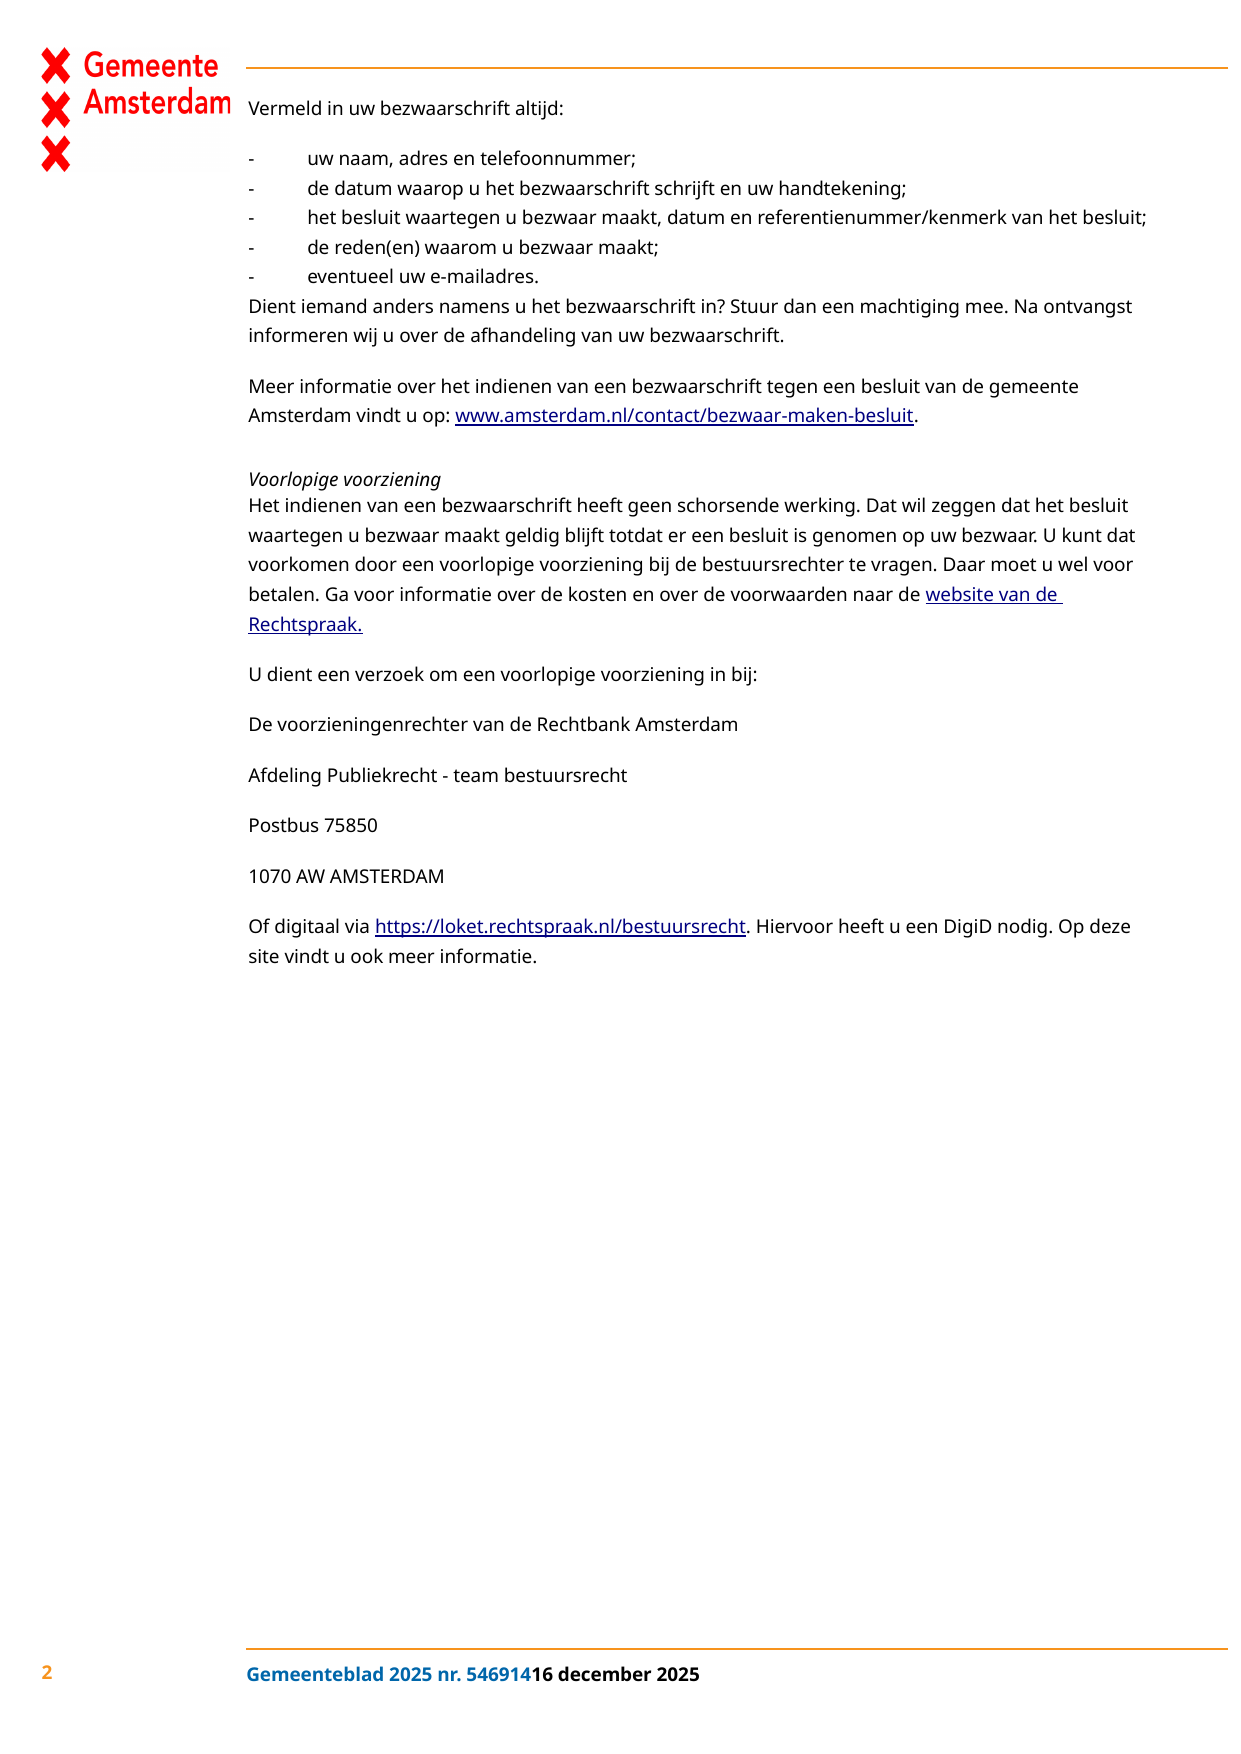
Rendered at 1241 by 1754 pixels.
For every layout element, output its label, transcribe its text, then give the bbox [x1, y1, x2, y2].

text Het indienen van een bezwaarschrift heeft geen schorsende werking. Dat wil zeggen dat het besluit waartegen u bezwaar maakt geldig blijft totdat er een besluit is genomen op uw bezwaar. U kunt dat voorkomen door een voorlopige voorziening bij de bestuursrechter te vragen. Daar moet u wel voor betalen. Ga voor informatie over de kosten en over de voorwaarden naar de website van de Rechtspraak. [248, 492, 1152, 636]
text Dient iemand anders namens u het bezwaarschrift in? Stuur dan een machtiging mee. Na ontvangst informeren wij u over de afhandeling van uw bezwaarschrift. [248, 293, 1152, 348]
text U dient een verzoek om een voorlopige voorziening in bij: [248, 661, 1152, 687]
text Meer informatie over het indienen van een bezwaarschrift tegen een besluit van de gemeente Amsterdam vindt u op: www.amsterdam.nl/contact/bezwaar-maken-besluit. [248, 373, 1152, 428]
list de datum waarop u het bezwaarschrift schrijft en uw handtekening; [248, 175, 1152, 201]
text Vermeld in uw bezwaarschrift altijd: [248, 95, 1152, 121]
text Voorlopige voorziening [248, 467, 1152, 492]
text Postbus 75850 [248, 812, 1152, 838]
text Of digitaal via https://loket.rechtspraak.nl/bestuursrecht. Hiervoor heeft u een DigiD nodig. Op deze site vindt u ook meer informatie. [248, 913, 1152, 968]
text De voorzieningenrechter van de Rechtbank Amsterdam [248, 712, 1152, 737]
list de reden(en) waarom u bezwaar maakt; [248, 234, 1152, 260]
list het besluit waartegen u bezwaar maakt, datum en referentienummer/kenmerk van het besluit; [248, 204, 1152, 230]
list eventueel uw e-mailadres. [248, 263, 1152, 289]
text Afdeling Publiekrecht - team bestuursrecht [248, 762, 1152, 788]
list uw naam, adres en telefoonnummer; [248, 145, 1152, 171]
picture [41, 47, 231, 172]
text 1070 AW AMSTERDAM [248, 863, 1152, 888]
